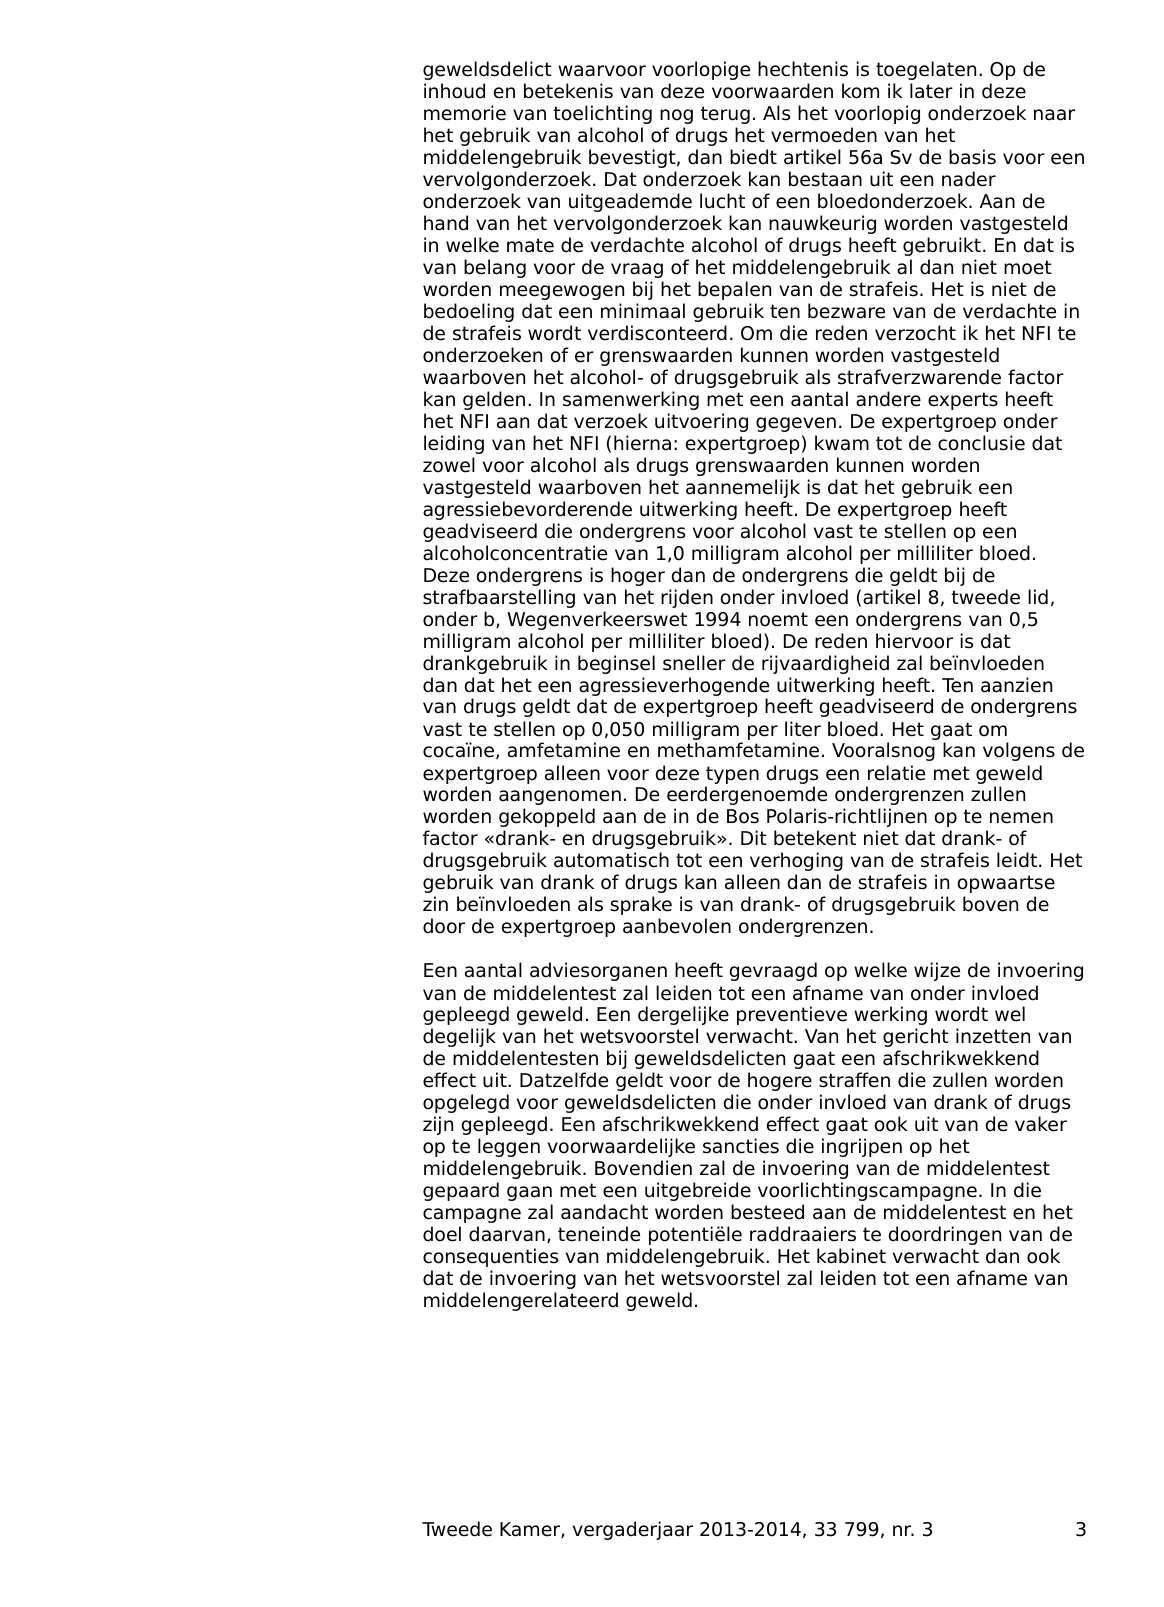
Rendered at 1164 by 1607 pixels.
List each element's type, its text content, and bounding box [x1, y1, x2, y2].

text Een aantal adviesorganen heeft gevraagd op welke wijze de invoering van de middelentest zal leiden tot een afname van onder invloed gepleegd geweld. Een dergelijke preventieve werking wordt wel degelijk van het wetsvoorstel verwacht. Van het gericht inzetten van de middelentesten bij geweldsdelicten gaat een afschrikwekkend effect uit. Datzelfde geldt voor de hogere straffen die zullen worden opgelegd voor geweldsdelicten die onder invloed van drank of drugs zijn gepleegd. Een afschrikwekkend effect gaat ook uit van de vaker op te leggen voorwaardelijke sancties die ingrijpen op het middelengebruik. Bovendien zal de invoering van de middelentest gepaard gaan met een uitgebreide voorlichtingscampagne. In die campagne zal aandacht worden besteed aan de middelentest en het doel daarvan, teneinde potentiële raddraaiers te doordringen van de consequenties van middelengebruik. Het kabinet verwacht dan ook dat de invoering van het wetsvoorstel zal leiden tot een afname van middelengerelateerd geweld. [422, 960, 1087, 1312]
text geweldsdelict waarvoor voorlopige hechtenis is toegelaten. Op de inhoud en betekenis van deze voorwaarden kom ik later in deze memorie van toelichting nog terug. Als het voorlopig onderzoek naar het gebruik van alcohol of drugs het vermoeden van het middelengebruik bevestigt, dan biedt artikel 56a Sv de basis voor een vervolgonderzoek. Dat onderzoek kan bestaan uit een nader onderzoek van uitgeademde lucht of een bloedonderzoek. Aan de hand van het vervolgonderzoek kan nauwkeurig worden vastgesteld in welke mate de verdachte alcohol of drugs heeft gebruikt. En dat is van belang voor de vraag of het middelengebruik al dan niet moet worden meegewogen bij het bepalen van de strafeis. Het is niet de bedoeling dat een minimaal gebruik ten bezware van de verdachte in de strafeis wordt verdisconteerd. Om die reden verzocht ik het NFI te onderzoeken of er grenswaarden kunnen worden vastgesteld waarboven het alcohol- of drugsgebruik als strafverzwarende factor kan gelden. In samenwerking met een aantal andere experts heeft het NFI aan dat verzoek uitvoering gegeven. De expertgroep onder leiding van het NFI (hierna: expertgroep) kwam tot de conclusie dat zowel voor alcohol als drugs grenswaarden kunnen worden vastgesteld waarboven het aannemelijk is dat het gebruik een agressiebevorderende uitwerking heeft. De expertgroep heeft geadviseerd die ondergrens voor alcohol vast te stellen op een alcoholconcentratie van 1,0 milligram alcohol per milliliter bloed. Deze ondergrens is hoger dan de ondergrens die geldt bij de strafbaarstelling van het rijden onder invloed (artikel 8, tweede lid, onder b, Wegenverkeerswet 1994 noemt een ondergrens van 0,5 milligram alcohol per milliliter bloed). De reden hiervoor is dat drankgebruik in beginsel sneller de rijvaardigheid zal beïnvloeden dan dat het een agressieverhogende uitwerking heeft. Ten aanzien van drugs geldt dat de expertgroep heeft geadviseerd de ondergrens vast te stellen op 0,050 milligram per liter bloed. Het gaat om cocaïne, amfetamine en methamfetamine. Vooralsnog kan volgens de expertgroep alleen voor deze typen drugs een relatie met geweld worden aangenomen. De eerdergenoemde ondergrenzen zullen worden gekoppeld aan de in de Bos Polaris-richtlijnen op te nemen factor «drank- en drugsgebruik». Dit betekent niet dat drank- of drugsgebruik automatisch tot een verhoging van de strafeis leidt. Het gebruik van drank of drugs kan alleen dan de strafeis in opwaartse zin beïnvloeden als sprake is van drank- of drugsgebruik boven de door de expertgroep aanbevolen ondergrenzen. [422, 59, 1087, 938]
